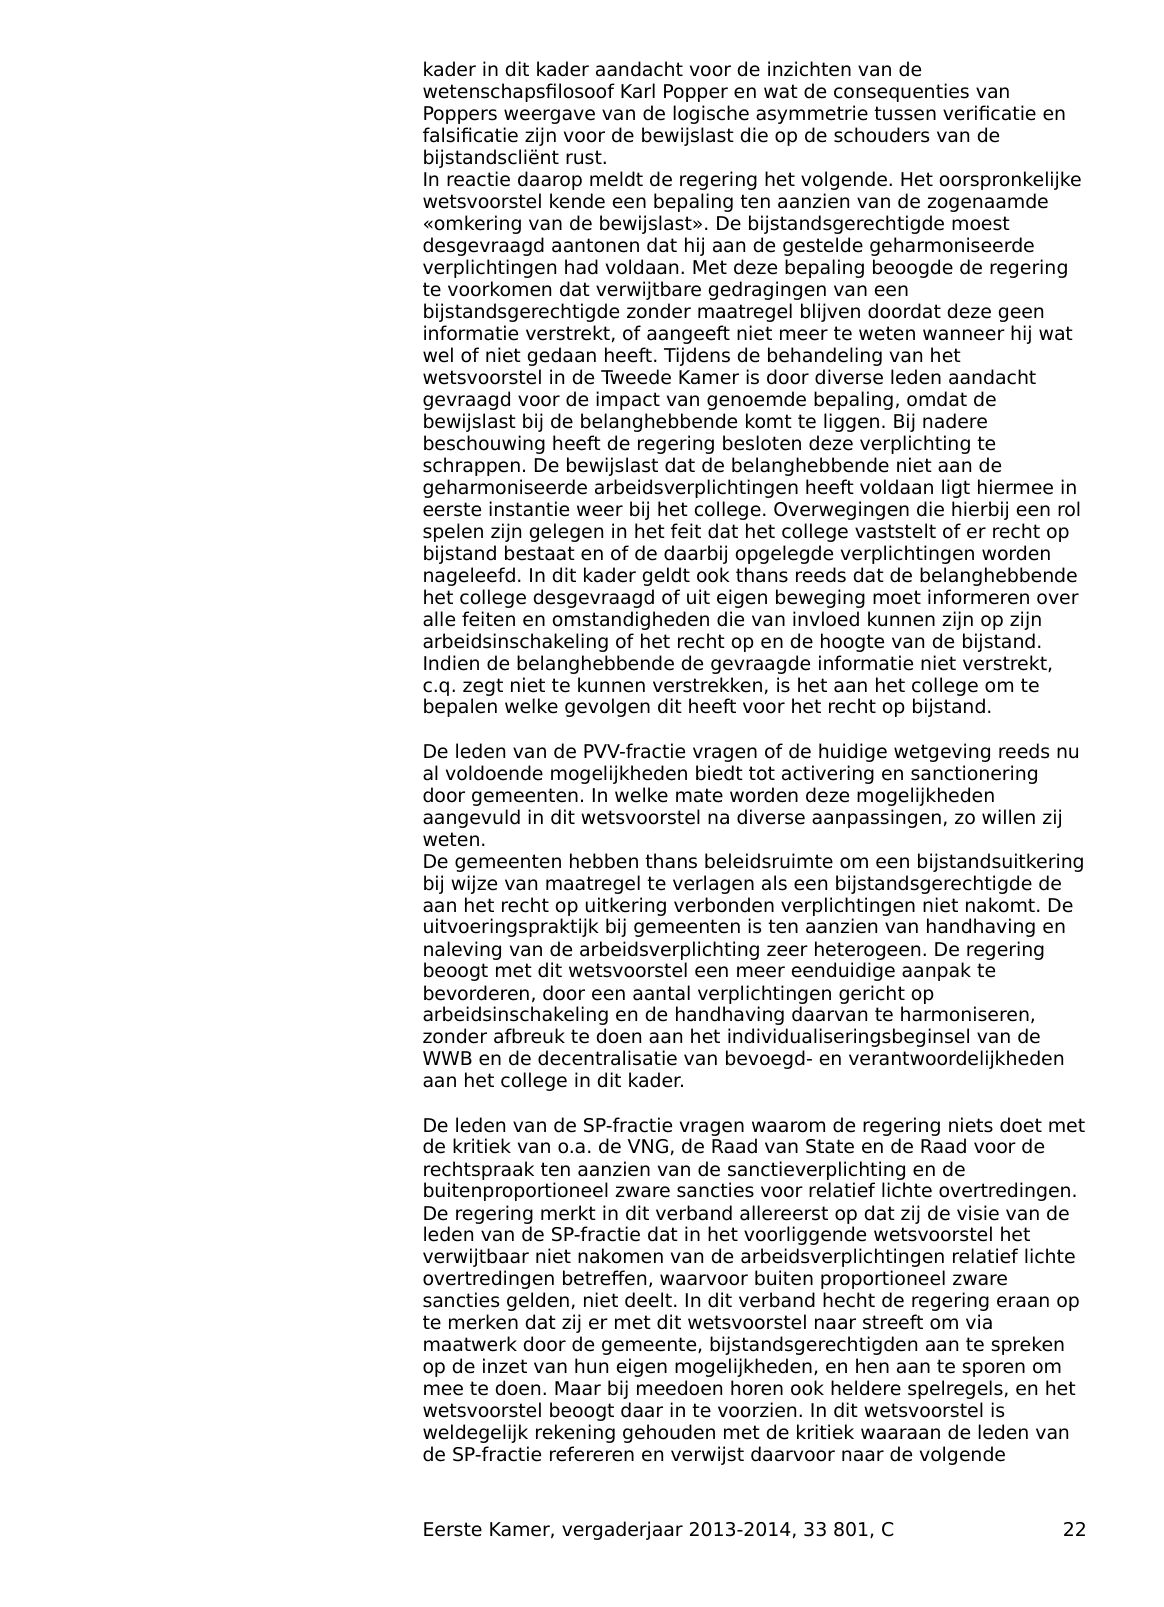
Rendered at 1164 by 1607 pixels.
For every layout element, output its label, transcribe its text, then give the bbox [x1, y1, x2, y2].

text In reactie daarop meldt de regering het volgende. Het oorspronkelijke wetsvoorstel kende een bepaling ten aanzien van de zogenaamde «omkering van de bewijslast». De bijstandsgerechtigde moest desgevraagd aantonen dat hij aan de gestelde geharmoniseerde verplichtingen had voldaan. Met deze bepaling beoogde de regering te voorkomen dat verwijtbare gedragingen van een bijstandsgerechtigde zonder maatregel blijven doordat deze geen informatie verstrekt, of aangeeft niet meer te weten wanneer hij wat wel of niet gedaan heeft. Tijdens de behandeling van het wetsvoorstel in de Tweede Kamer is door diverse leden aandacht gevraagd voor de impact van genoemde bepaling, omdat de bewijslast bij de belanghebbende komt te liggen. Bij nadere beschouwing heeft de regering besloten deze verplichting te schrappen. De bewijslast dat de belanghebbende niet aan de geharmoniseerde arbeidsverplichtingen heeft voldaan ligt hiermee in eerste instantie weer bij het college. Overwegingen die hierbij een rol spelen zijn gelegen in het feit dat het college vaststelt of er recht op bijstand bestaat en of de daarbij opgelegde verplichtingen worden nageleefd. In dit kader geldt ook thans reeds dat de belanghebbende het college desgevraagd of uit eigen beweging moet informeren over alle feiten en omstandigheden die van invloed kunnen zijn op zijn arbeidsinschakeling of het recht op en de hoogte van de bijstand. Indien de belanghebbende de gevraagde informatie niet verstrekt, c.q. zegt niet te kunnen verstrekken, is het aan het college om te bepalen welke gevolgen dit heeft voor het recht op bijstand. [422, 169, 1087, 718]
text kader in dit kader aandacht voor de inzichten van de wetenschapsfilosoof Karl Popper en wat de consequenties van Poppers weergave van de logische asymmetrie tussen verificatie en falsificatie zijn voor de bewijslast die op de schouders van de bijstandscliënt rust. [422, 59, 1087, 169]
text De leden van de PVV-fractie vragen of de huidige wetgeving reeds nu al voldoende mogelijkheden biedt tot activering en sanctionering door gemeenten. In welke mate worden deze mogelijkheden aangevuld in dit wetsvoorstel na diverse aanpassingen, zo willen zij weten. [422, 741, 1087, 851]
text De gemeenten hebben thans beleidsruimte om een bijstandsuitkering bij wijze van maatregel te verlagen als een bijstandsgerechtigde de aan het recht op uitkering verbonden verplichtingen niet nakomt. De uitvoeringspraktijk bij gemeenten is ten aanzien van handhaving en naleving van de arbeidsverplichting zeer heterogeen. De regering beoogt met dit wetsvoorstel een meer eenduidige aanpak te bevorderen, door een aantal verplichtingen gericht op arbeidsinschakeling en de handhaving daarvan te harmoniseren, zonder afbreuk te doen aan het individualiseringsbeginsel van de WWB en de decentralisatie van bevoegd- en verantwoordelijkheden aan het college in dit kader. [422, 851, 1087, 1092]
text De regering merkt in dit verband allereerst op dat zij de visie van de leden van de SP-fractie dat in het voorliggende wetsvoorstel het verwijtbaar niet nakomen van de arbeidsverplichtingen relatief lichte overtredingen betreffen, waarvoor buiten proportioneel zware sancties gelden, niet deelt. In dit verband hecht de regering eraan op te merken dat zij er met dit wetsvoorstel naar streeft om via maatwerk door de gemeente, bijstandsgerechtigden aan te spreken op de inzet van hun eigen mogelijkheden, en hen aan te sporen om mee te doen. Maar bij meedoen horen ook heldere spelregels, en het wetsvoorstel beoogt daar in te voorzien. In dit wetsvoorstel is weldegelijk rekening gehouden met de kritiek waaraan de leden van de SP-fractie refereren en verwijst daarvoor naar de volgende [422, 1202, 1087, 1466]
text De leden van de SP-fractie vragen waarom de regering niets doet met de kritiek van o.a. de VNG, de Raad van State en de Raad voor de rechtspraak ten aanzien van de sanctieverplichting en de buitenproportioneel zware sancties voor relatief lichte overtredingen. [422, 1114, 1087, 1202]
